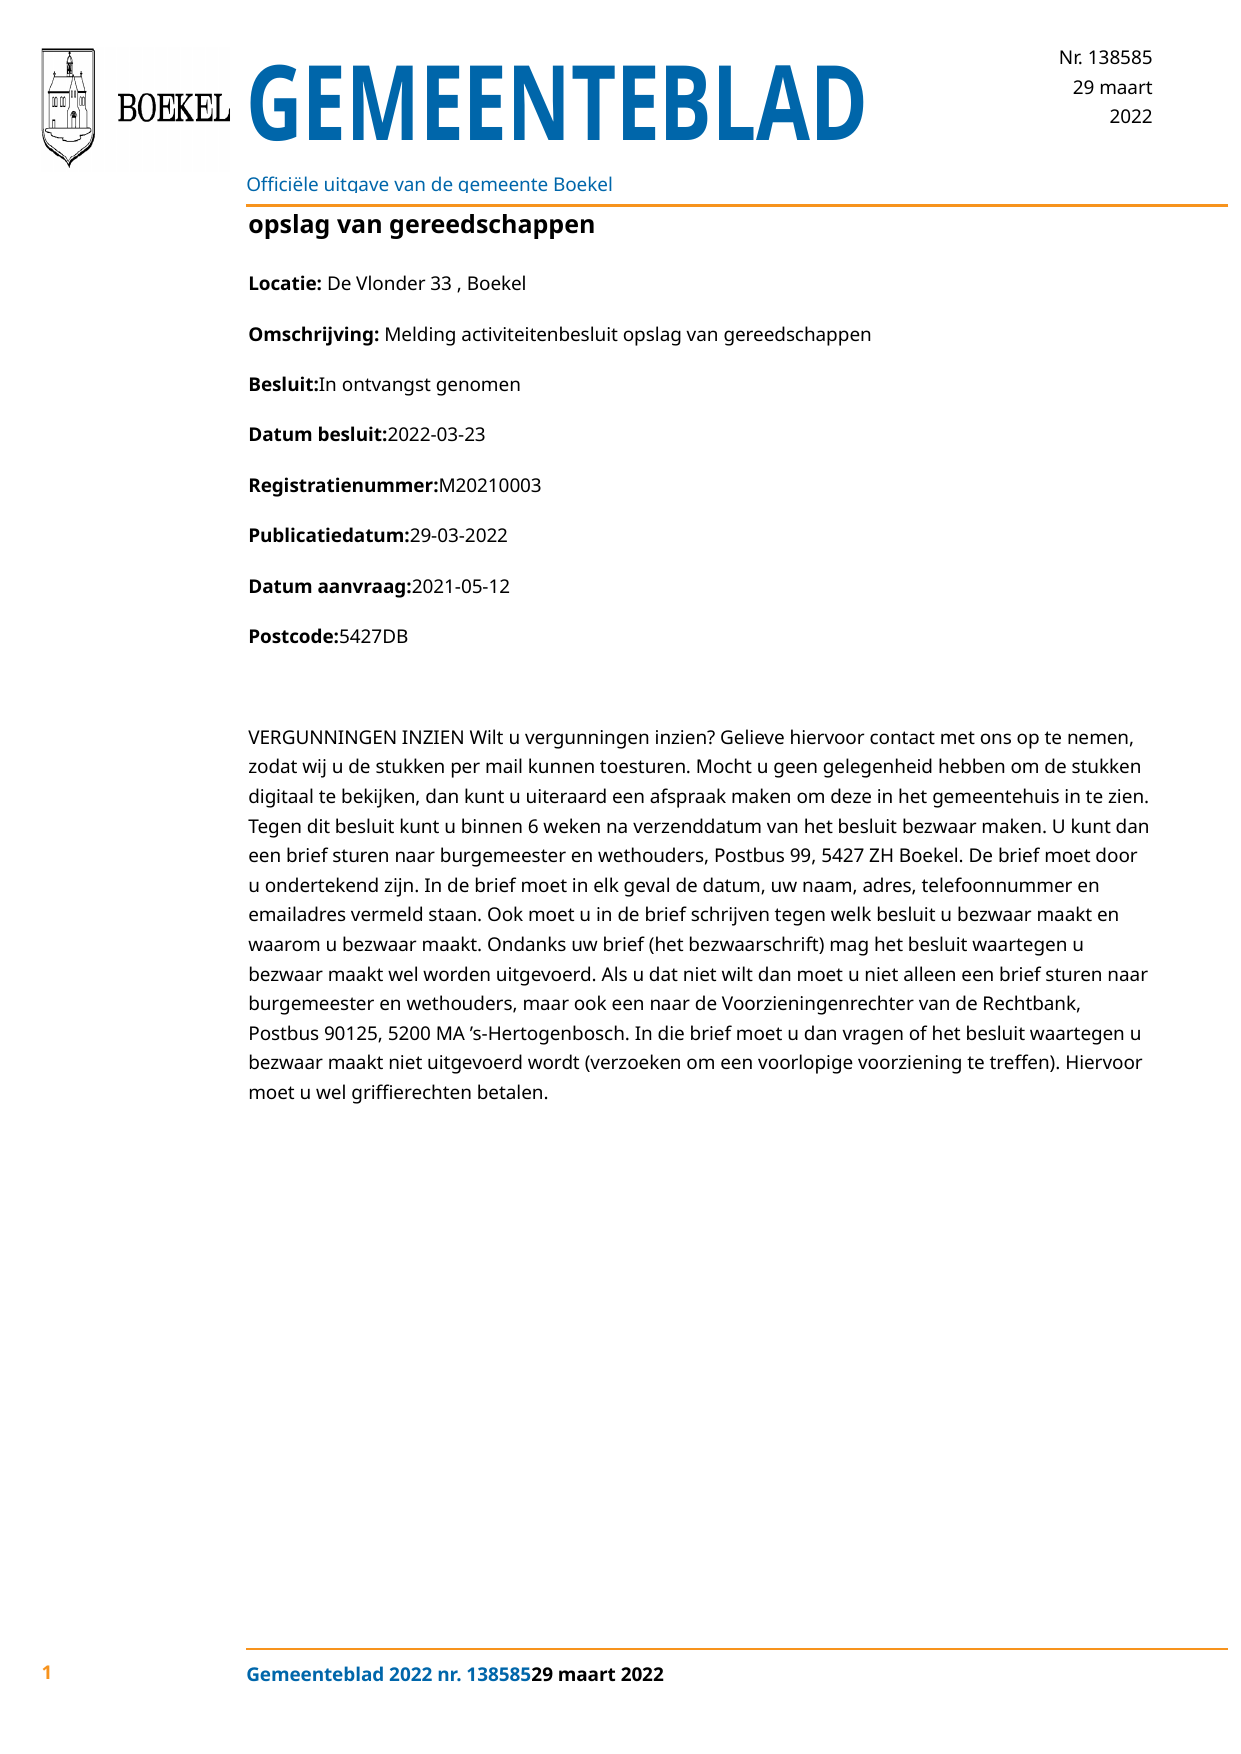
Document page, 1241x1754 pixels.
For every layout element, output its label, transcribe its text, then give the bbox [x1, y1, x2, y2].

text Besluit:In ontvangst genomen [248, 371, 1152, 397]
text Postcode:5427DB [248, 623, 1152, 649]
text Datum besluit:2022-03-23 [248, 422, 1152, 447]
text Publicatiedatum:29-03-2022 [248, 522, 1152, 548]
text Locatie: De Vlonder 33 , Boekel [248, 270, 1152, 296]
text Omschrijving: Melding activiteitenbesluit opslag van gereedschappen [248, 321, 1152, 346]
text opslag van gereedschappen [248, 207, 1152, 241]
text Datum aanvraag:2021-05-12 [248, 573, 1152, 598]
text VERGUNNINGEN INZIEN Wilt u vergunningen inzien? Gelieve hiervoor contact met ons op te nemen, zodat wij u de stukken per mail kunnen toesturen. Mocht u geen gelegenheid hebben om de stukken digitaal te bekijken, dan kunt u uiteraard een afspraak maken om deze in het gemeentehuis in te zien. Tegen dit besluit kunt u binnen 6 weken na verzenddatum van het besluit bezwaar maken. U kunt dan een brief sturen naar burgemeester en wethouders, Postbus 99, 5427 ZH Boekel. De brief moet door u ondertekend zijn. In de brief moet in elk geval de datum, uw naam, adres, telefoonnummer en emailadres vermeld staan. Ook moet u in de brief schrijven tegen welk besluit u bezwaar maakt en waarom u bezwaar maakt. Ondanks uw brief (het bezwaarschrift) mag het besluit waartegen u bezwaar maakt wel worden uitgevoerd. Als u dat niet wilt dan moet u niet alleen een brief sturen naar burgemeester en wethouders, maar ook een naar de Voorzieningenrechter van de Rechtbank, Postbus 90125, 5200 MA ’s-Hertogenbosch. In die brief moet u dan vragen of het besluit waartegen u bezwaar maakt niet uitgevoerd wordt (verzoeken om een voorlopige voorziening te treffen). Hiervoor moet u wel griffierechten betalen. [248, 724, 1152, 1105]
picture [41, 47, 231, 172]
text Registratienummer:M20210003 [248, 472, 1152, 498]
